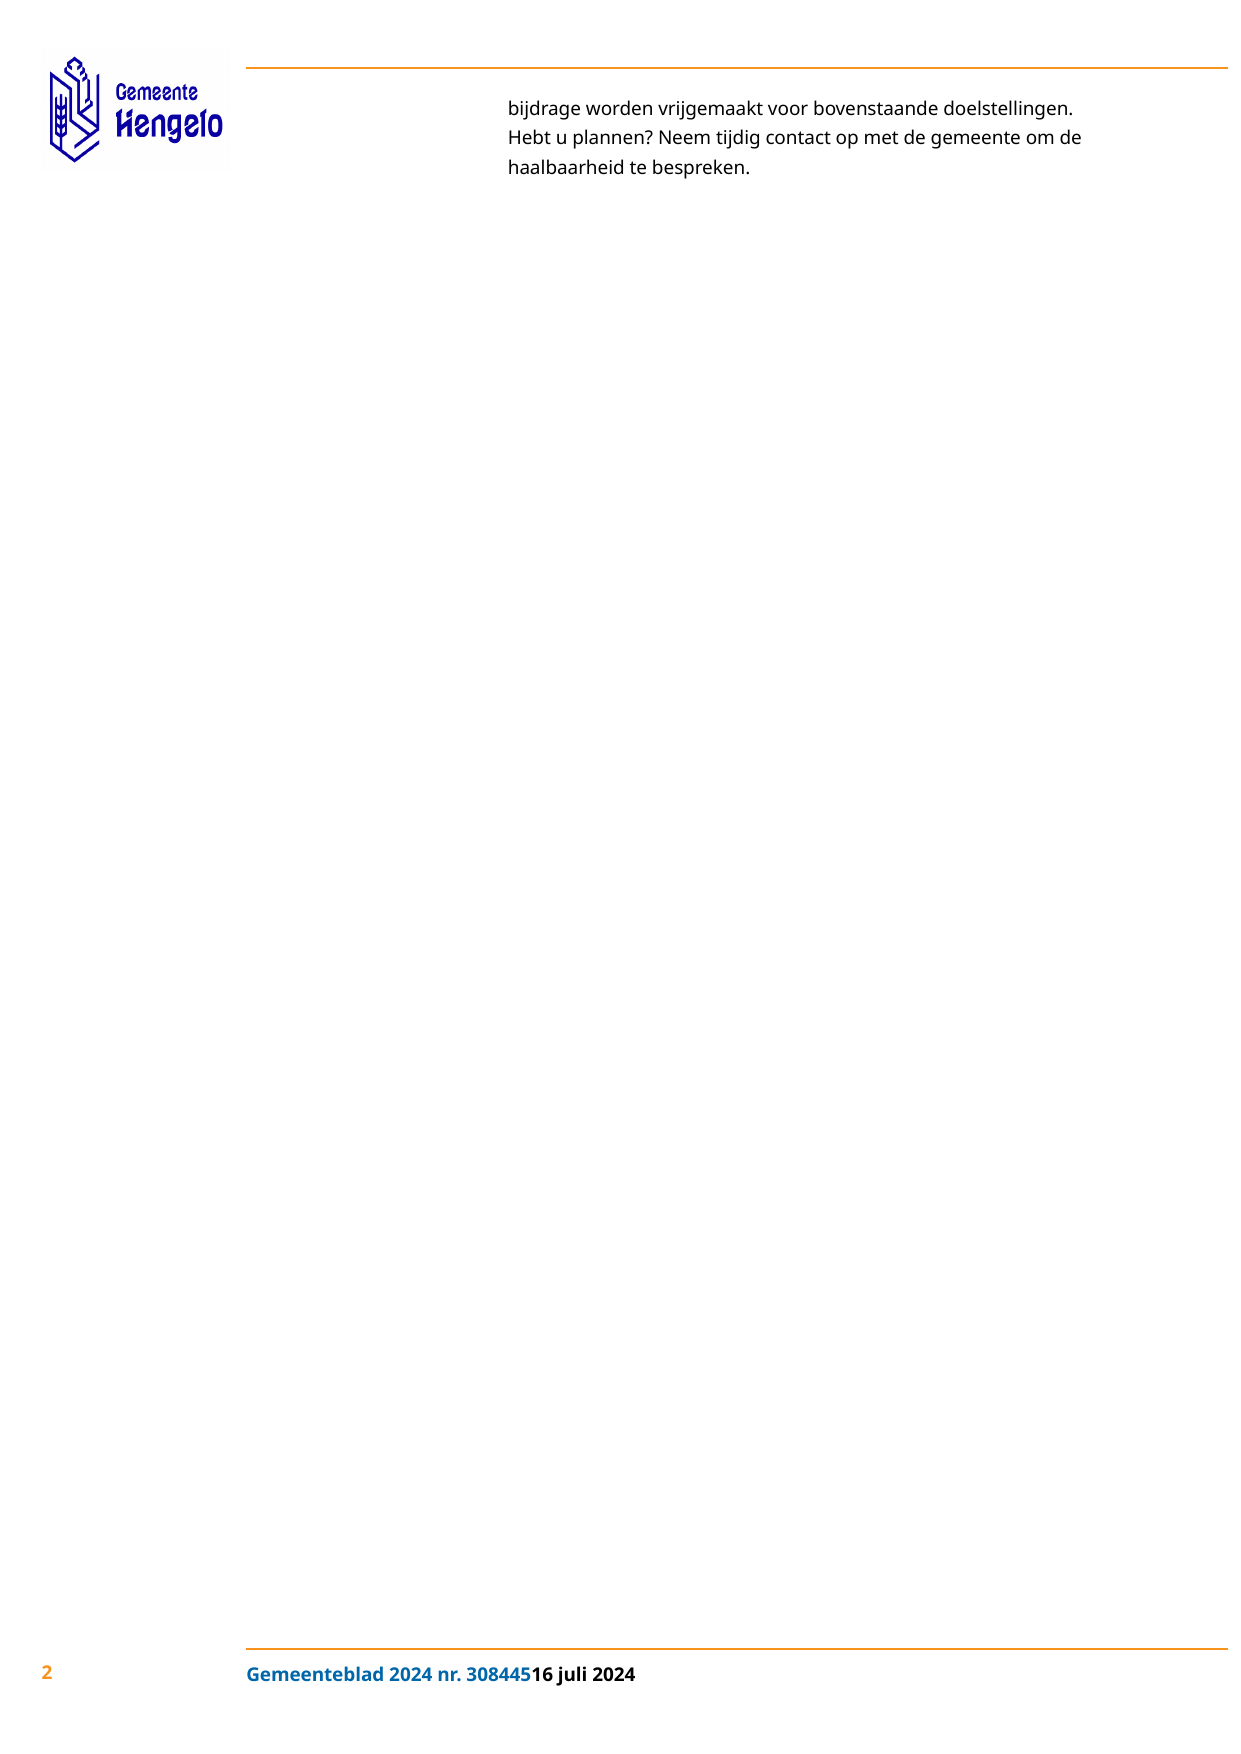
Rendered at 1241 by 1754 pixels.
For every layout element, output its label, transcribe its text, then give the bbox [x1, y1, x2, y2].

picture [41, 47, 231, 172]
table_cell bijdrage worden vrijgemaakt voor bovenstaande doelstellingen. Hebt u plannen? Neem tijdig contact op met de gemeente om de haalbaarheid te bespreken. [508, 95, 1152, 209]
table_cell [248, 95, 508, 209]
